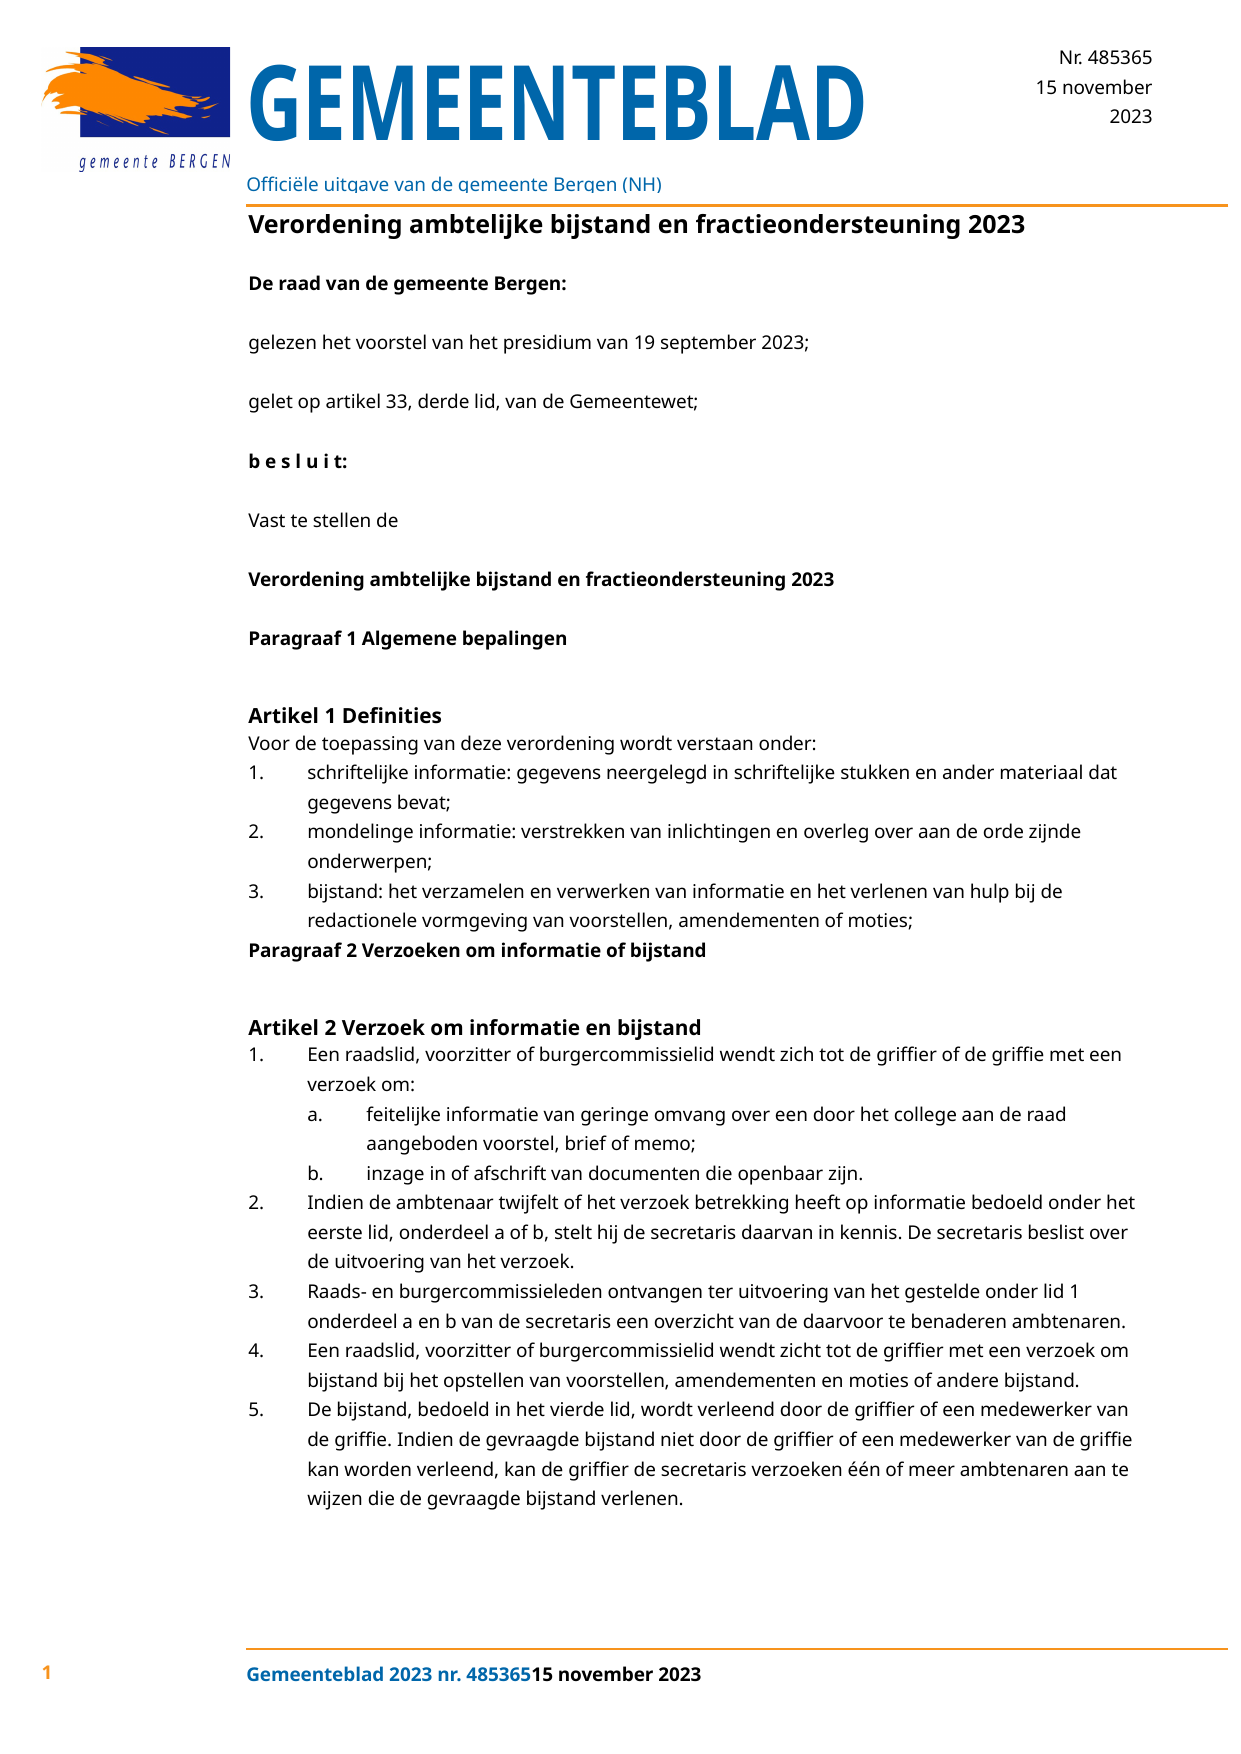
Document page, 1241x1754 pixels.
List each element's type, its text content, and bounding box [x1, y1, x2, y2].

list Raads- en burgercommissieleden ontvangen ter uitvoering van het gestelde onder lid 1 onderdeel a en b van de secretaris een overzicht van de daarvoor te benaderen ambtenaren. [248, 1278, 1152, 1333]
picture [41, 47, 231, 172]
text Paragraaf 2 Verzoeken om informatie of bijstand [248, 937, 1152, 963]
list Indien de ambtenaar twijfelt of het verzoek betrekking heeft op informatie bedoeld onder het eerste lid, onderdeel a of b, stelt hij de secretaris daarvan in kennis. De secretaris beslist over de uitvoering van het verzoek. [248, 1189, 1152, 1274]
text gelet op artikel 33, derde lid, van de Gemeentewet; [248, 389, 1152, 414]
list Een raadslid, voorzitter of burgercommissielid wendt zicht tot de griffier met een verzoek om bijstand bij het opstellen van voorstellen, amendementen en moties of andere bijstand. [248, 1337, 1152, 1393]
text Vast te stellen de [248, 507, 1152, 533]
text Artikel 2 Verzoek om informatie en bijstand [248, 1013, 1152, 1042]
list bijstand: het verzamelen en verwerken van informatie en het verlenen van hulp bij de redactionele vormgeving van voorstellen, amendementen of moties; [248, 878, 1152, 933]
text Voor de toepassing van deze verordening wordt verstaan onder: [248, 730, 1152, 756]
text Verordening ambtelijke bijstand en fractieondersteuning 2023 [248, 207, 1152, 241]
text Paragraaf 1 Algemene bepalingen [248, 625, 1152, 651]
list mondelinge informatie: verstrekken van inlichtingen en overleg over aan de orde zijnde onderwerpen; [248, 819, 1152, 874]
text gelezen het voorstel van het presidium van 19 september 2023; [248, 329, 1152, 355]
list inzage in of afschrift van documenten die openbaar zijn. [307, 1160, 1152, 1186]
list Een raadslid, voorzitter of burgercommissielid wendt zich tot de griffier of de griffie met een verzoek om: [248, 1042, 1152, 1097]
list De bijstand, bedoeld in het vierde lid, wordt verleend door de griffier of een medewerker van de griffie. Indien de gevraagde bijstand niet door de griffier of een medewerker van de griffie kan worden verleend, kan de griffier de secretaris verzoeken één of meer ambtenaren aan te wijzen die de gevraagde bijstand verlenen. [248, 1397, 1152, 1511]
text Artikel 1 Definities [248, 701, 1152, 730]
list schriftelijke informatie: gegevens neergelegd in schriftelijke stukken en ander materiaal dat gegevens bevat; [248, 759, 1152, 815]
text b e s l u i t: [248, 448, 1152, 473]
list feitelijke informatie van geringe omvang over een door het college aan de raad aangeboden voorstel, brief of memo; [307, 1101, 1152, 1156]
text De raad van de gemeente Bergen: [248, 270, 1152, 296]
text Verordening ambtelijke bijstand en fractieondersteuning 2023 [248, 566, 1152, 592]
